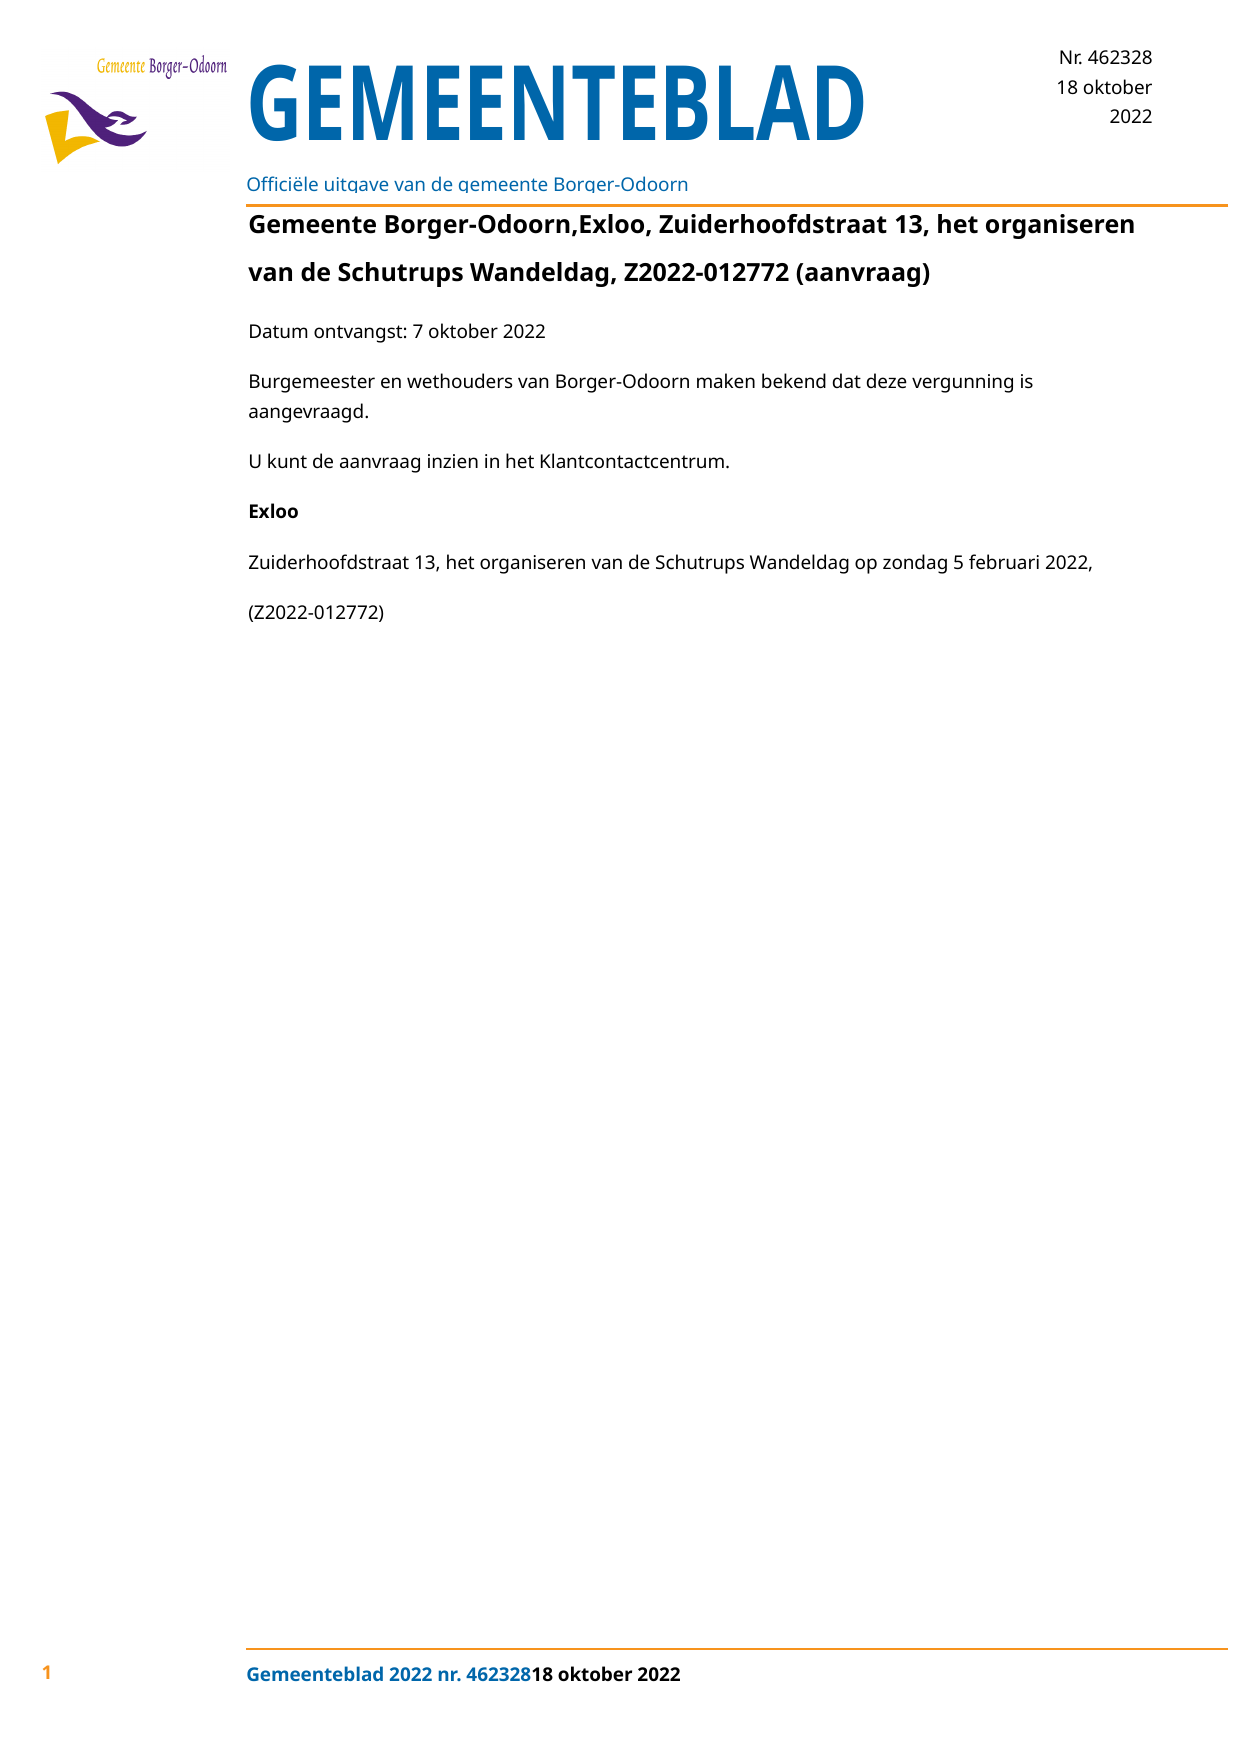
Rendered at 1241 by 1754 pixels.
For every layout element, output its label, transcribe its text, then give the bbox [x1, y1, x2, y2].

text Gemeente Borger-Odoorn,Exloo, Zuiderhoofdstraat 13, het organiseren van de Schutrups Wandeldag, Z2022-012772 (aanvraag) [248, 207, 1152, 288]
text Burgemeester en wethouders van Borger-Odoorn maken bekend dat deze vergunning is aangevraagd. [248, 368, 1152, 424]
text Exloo [248, 499, 1152, 524]
picture [41, 47, 231, 172]
text U kunt de aanvraag inzien in het Klantcontactcentrum. [248, 448, 1152, 474]
text Datum ontvangst: 7 oktober 2022 [248, 318, 1152, 344]
text Zuiderhoofdstraat 13, het organiseren van de Schutrups Wandeldag op zondag 5 februari 2022, [248, 549, 1152, 575]
text (Z2022-012772) [248, 599, 1152, 625]
